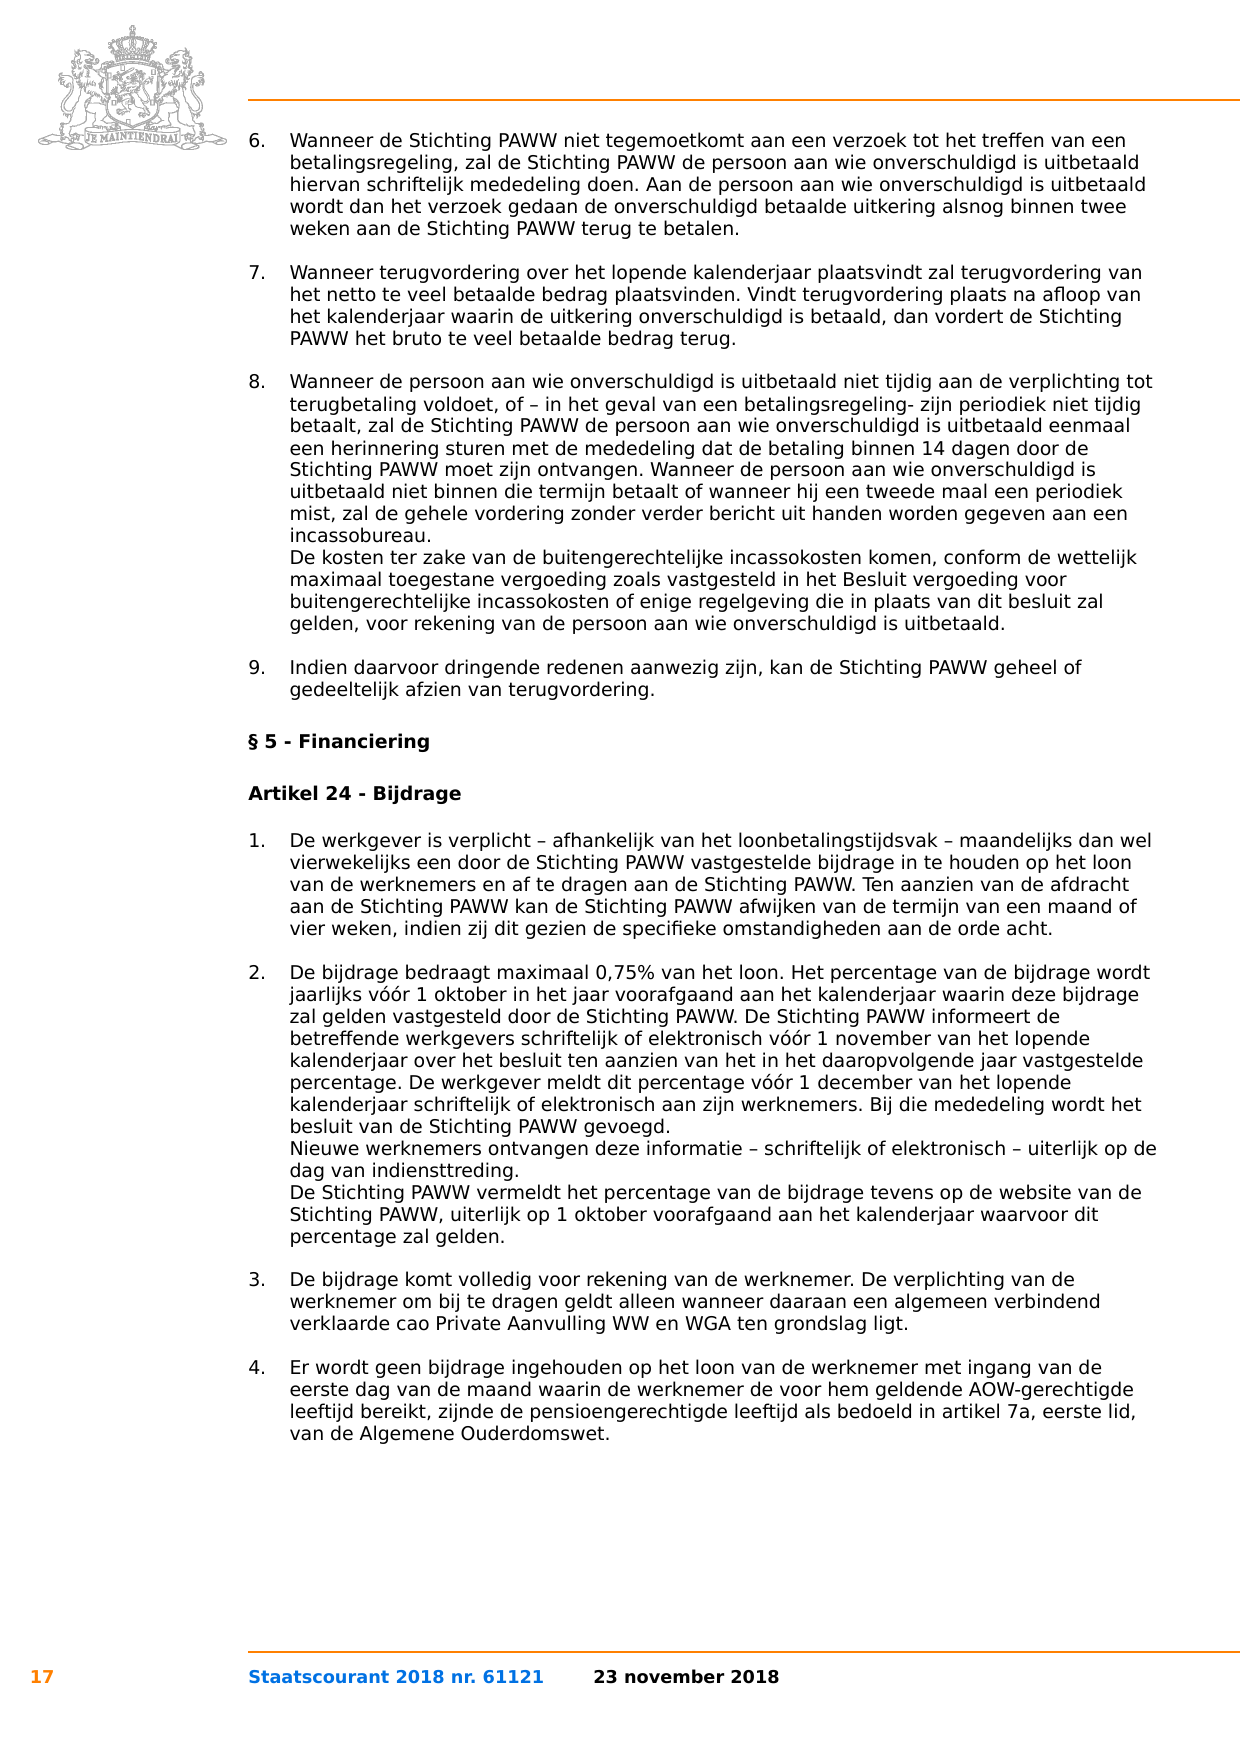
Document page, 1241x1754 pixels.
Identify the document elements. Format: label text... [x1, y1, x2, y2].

text De kosten ter zake van de buitengerechtelijke incassokosten komen, conform de wettelijk maximaal toegestane vergoeding zoals vastgesteld in het Besluit vergoeding voor buitengerechtelijke incassokosten of enige regelgeving die in plaats van dit besluit zal gelden, voor rekening van de persoon aan wie onverschuldigd is uitbetaald. [289, 547, 1163, 635]
text 9. Indien daarvoor dringende redenen aanwezig zijn, kan de Stichting PAWW geheel of gedeeltelijk afzien van terugvordering. [248, 657, 1163, 701]
text 8. Wanneer de persoon aan wie onverschuldigd is uitbetaald niet tijdig aan de verplichting tot terugbetaling voldoet, of – in het geval van een betalingsregeling- zijn periodiek niet tijdig betaalt, zal de Stichting PAWW de persoon aan wie onverschuldigd is uitbetaald eenmaal een herinnering sturen met de mededeling dat de betaling binnen 14 dagen door de Stichting PAWW moet zijn ontvangen. Wanneer de persoon aan wie onverschuldigd is uitbetaald niet binnen die termijn betaalt of wanneer hij een tweede maal een periodiek mist, zal de gehele vordering zonder verder bericht uit handen worden gegeven aan een incassobureau. [248, 371, 1163, 547]
text 6. Wanneer de Stichting PAWW niet tegemoetkomt aan een verzoek tot het treffen van een betalingsregeling, zal de Stichting PAWW de persoon aan wie onverschuldigd is uitbetaald hiervan schriftelijk mededeling doen. Aan de persoon aan wie onverschuldigd is uitbetaald wordt dan het verzoek gedaan de onverschuldigd betaalde uitkering alsnog binnen twee weken aan de Stichting PAWW terug te betalen. [248, 130, 1163, 240]
subtitle § 5 - Financiering [248, 731, 1163, 753]
picture [38, 25, 227, 150]
text Nieuwe werknemers ontvangen deze informatie – schriftelijk of elektronisch – uiterlijk op de dag van indiensttreding. [289, 1138, 1163, 1182]
text De Stichting PAWW vermeldt het percentage van de bijdrage tevens op de website van de Stichting PAWW, uiterlijk op 1 oktober voorafgaand aan het kalenderjaar waarvoor dit percentage zal gelden. [289, 1182, 1163, 1247]
text 3. De bijdrage komt volledig voor rekening van de werknemer. De verplichting van de werknemer om bij te dragen geldt alleen wanneer daaraan een algemeen verbindend verklaarde cao Private Aanvulling WW en WGA ten grondslag ligt. [248, 1269, 1163, 1335]
text 7. Wanneer terugvordering over het lopende kalenderjaar plaatsvindt zal terugvordering van het netto te veel betaalde bedrag plaatsvinden. Vindt terugvordering plaats na afloop van het kalenderjaar waarin de uitkering onverschuldigd is betaald, dan vordert de Stichting PAWW het bruto te veel betaalde bedrag terug. [248, 262, 1163, 349]
text 1. De werkgever is verplicht – afhankelijk van het loonbetalingstijdsvak – maandelijks dan wel vierwekelijks een door de Stichting PAWW vastgestelde bijdrage in te houden op het loon van de werknemers en af te dragen aan de Stichting PAWW. Ten aanzien van de afdracht aan de Stichting PAWW kan de Stichting PAWW afwijken van de termijn van een maand of vier weken, indien zij dit gezien de specifieke omstandigheden aan de orde acht. [248, 830, 1163, 940]
text 4. Er wordt geen bijdrage ingehouden op het loon van de werknemer met ingang van de eerste dag van de maand waarin de werknemer de voor hem geldende AOW-gerechtigde leeftijd bereikt, zijnde de pensioengerechtigde leeftijd als bedoeld in artikel 7a, eerste lid, van de Algemene Ouderdomswet. [248, 1357, 1163, 1445]
text 2. De bijdrage bedraagt maximaal 0,75% van het loon. Het percentage van de bijdrage wordt jaarlijks vóór 1 oktober in het jaar voorafgaand aan het kalenderjaar waarin deze bijdrage zal gelden vastgesteld door de Stichting PAWW. De Stichting PAWW informeert de betreffende werkgevers schriftelijk of elektronisch vóór 1 november van het lopende kalenderjaar over het besluit ten aanzien van het in het daaropvolgende jaar vastgestelde percentage. De werkgever meldt dit percentage vóór 1 december van het lopende kalenderjaar schriftelijk of elektronisch aan zijn werknemers. Bij die mededeling wordt het besluit van de Stichting PAWW gevoegd. [248, 962, 1163, 1138]
subtitle Artikel 24 - Bijdrage [248, 783, 1163, 805]
